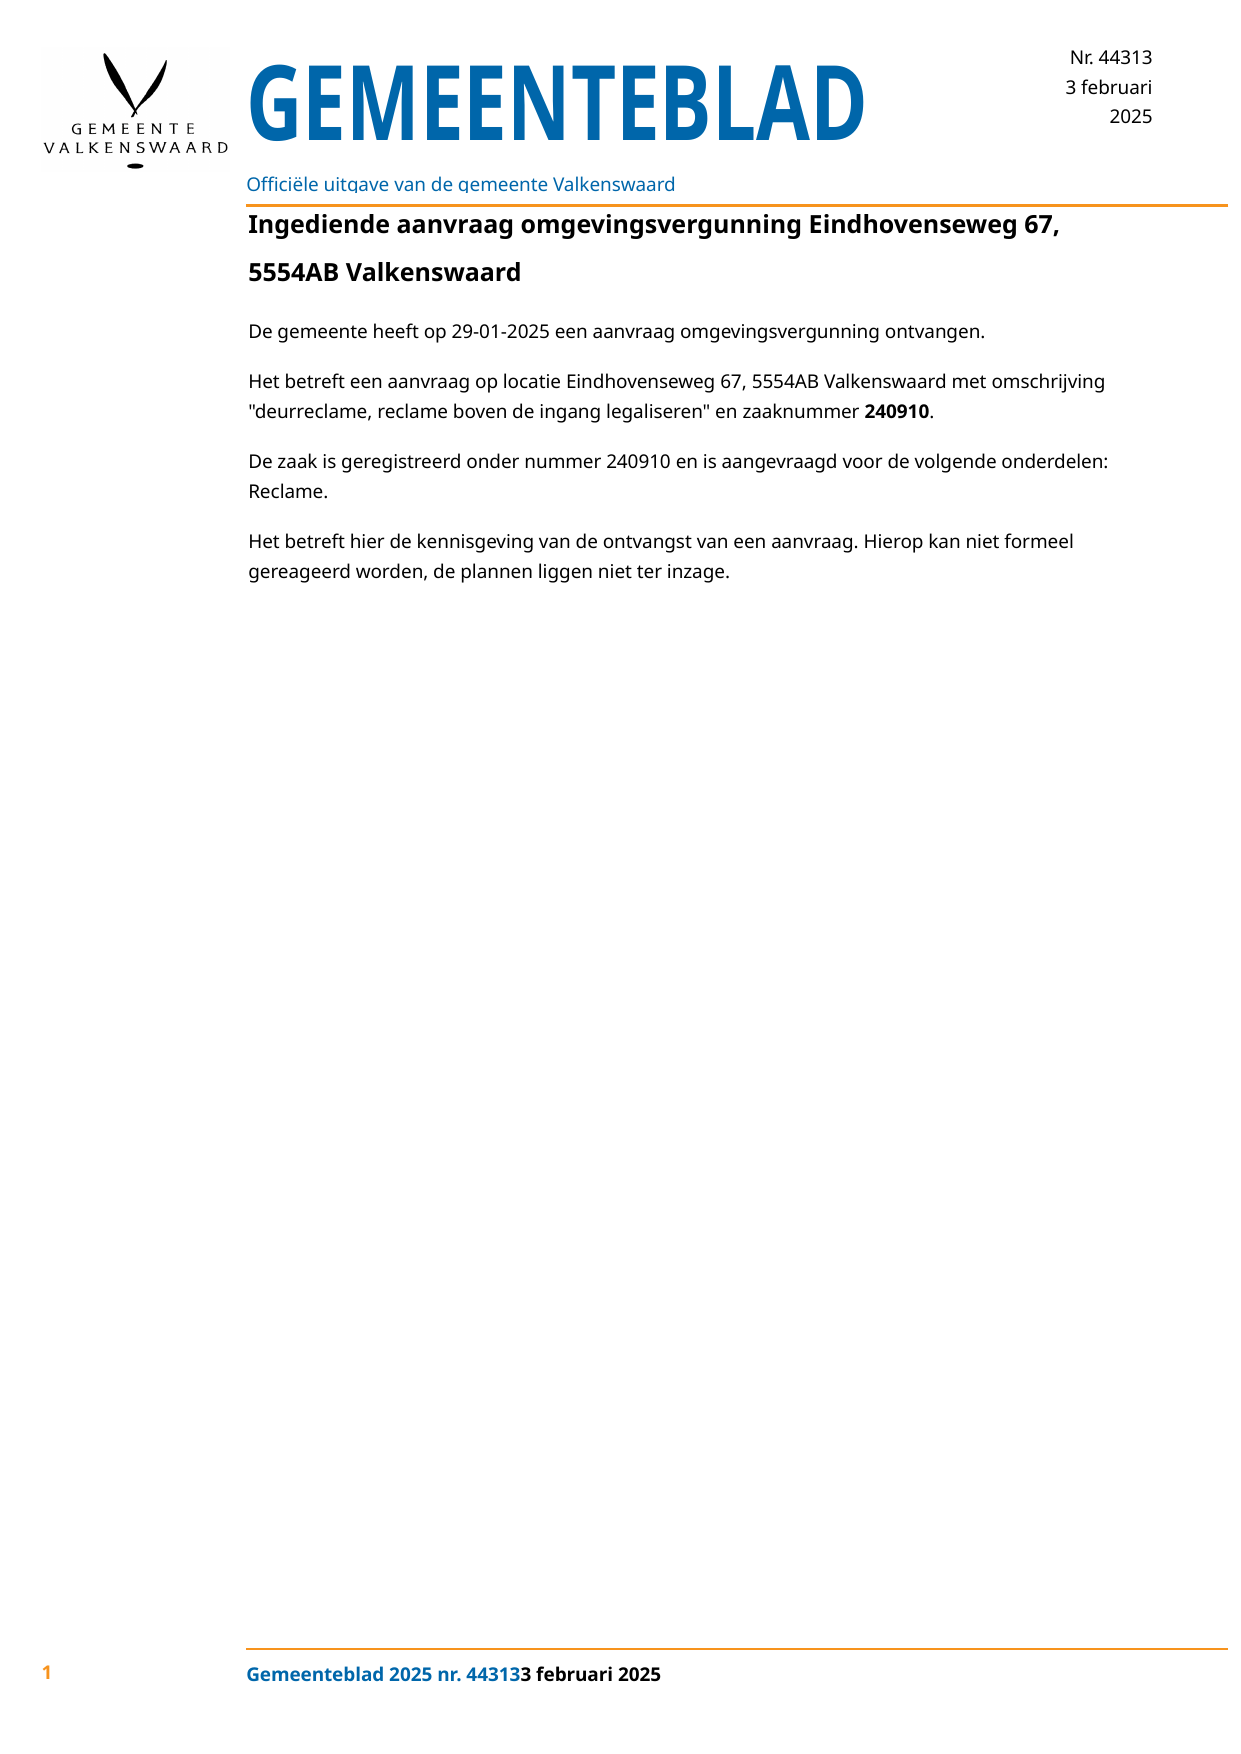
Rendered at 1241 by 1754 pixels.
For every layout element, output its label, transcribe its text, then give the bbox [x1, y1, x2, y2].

text De gemeente heeft op 29-01-2025 een aanvraag omgevingsvergunning ontvangen. [248, 318, 1152, 344]
text De zaak is geregistreerd onder nummer 240910 en is aangevraagd voor de volgende onderdelen: Reclame. [248, 448, 1152, 504]
text Ingediende aanvraag omgevingsvergunning Eindhovenseweg 67, 5554AB Valkenswaard [248, 207, 1152, 288]
text Het betreft een aanvraag op locatie Eindhovenseweg 67, 5554AB Valkenswaard met omschrijving "deurreclame, reclame boven de ingang legaliseren" en zaaknummer 240910. [248, 368, 1152, 424]
picture [41, 47, 231, 172]
text Het betreft hier de kennisgeving van de ontvangst van een aanvraag. Hierop kan niet formeel gereageerd worden, de plannen liggen niet ter inzage. [248, 528, 1152, 584]
